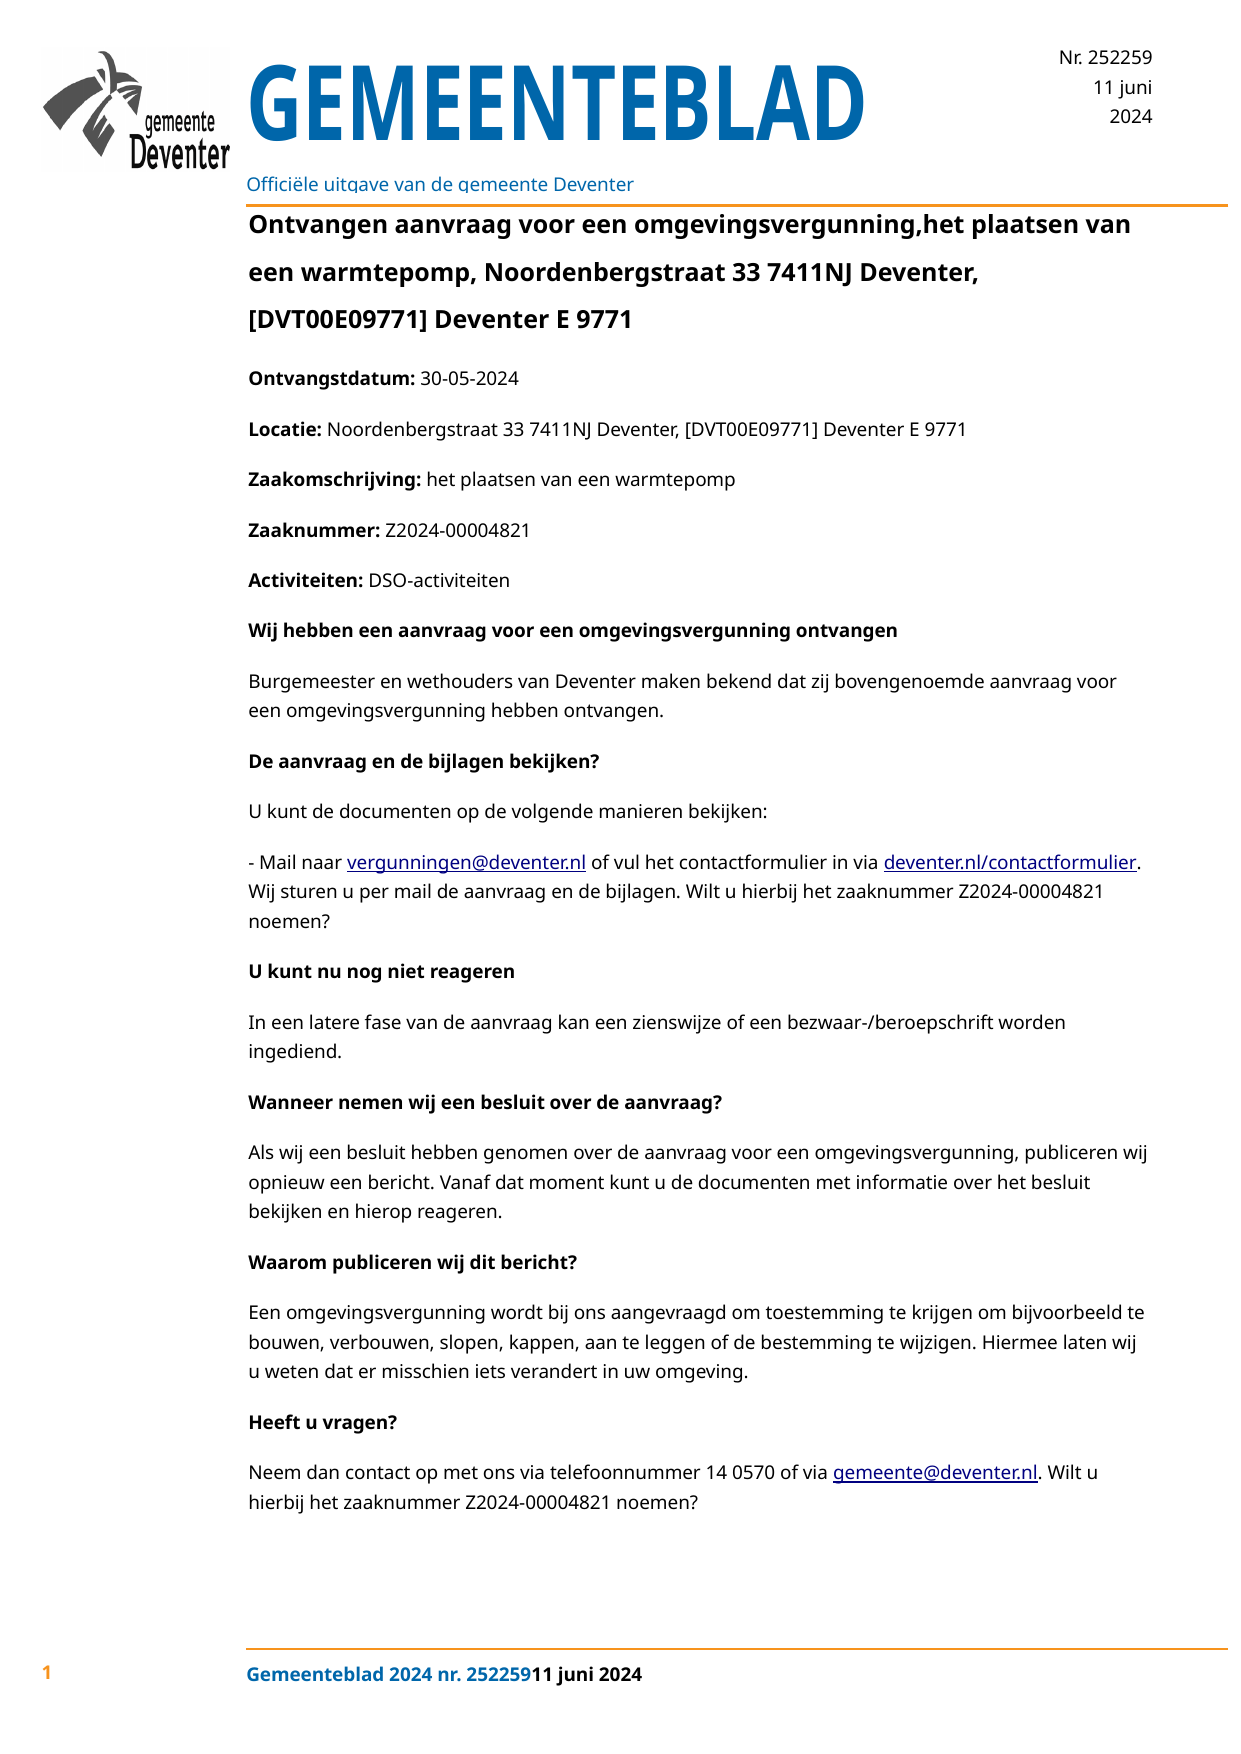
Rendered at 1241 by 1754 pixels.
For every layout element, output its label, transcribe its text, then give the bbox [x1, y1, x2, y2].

text Activiteiten: DSO-activiteiten [248, 567, 1152, 593]
text De aanvraag en de bijlagen bekijken? [248, 748, 1152, 774]
text U kunt de documenten op de volgende manieren bekijken: [248, 798, 1152, 824]
text Als wij een besluit hebben genomen over de aanvraag voor een omgevingsvergunning, publiceren wij opnieuw een bericht. Vanaf dat moment kunt u de documenten met informatie over het besluit bekijken en hierop reageren. [248, 1139, 1152, 1224]
text Zaaknummer: Z2024-00004821 [248, 517, 1152, 542]
text Burgemeester en wethouders van Deventer maken bekend dat zij bovengenoemde aanvraag voor een omgevingsvergunning hebben ontvangen. [248, 668, 1152, 723]
picture [41, 47, 231, 172]
text Neem dan contact op met ons via telefoonnummer 14 0570 of via gemeente@deventer.nl. Wilt u hierbij het zaaknummer Z2024-00004821 noemen? [248, 1459, 1152, 1514]
text Waarom publiceren wij dit bericht? [248, 1249, 1152, 1274]
text Wanneer nemen wij een besluit over de aanvraag? [248, 1089, 1152, 1114]
text Wij hebben een aanvraag voor een omgevingsvergunning ontvangen [248, 618, 1152, 643]
text Heeft u vragen? [248, 1409, 1152, 1434]
text U kunt nu nog niet reageren [248, 958, 1152, 984]
text Zaakomschrijving: het plaatsen van een warmtepomp [248, 466, 1152, 492]
text - Mail naar vergunningen@deventer.nl of vul het contactformulier in via deventer.nl/contactformulier. Wij sturen u per mail de aanvraag en de bijlagen. Wilt u hierbij het zaaknummer Z2024-00004821 noemen? [248, 849, 1152, 934]
text Een omgevingsvergunning wordt bij ons aangevraagd om toestemming te krijgen om bijvoorbeeld te bouwen, verbouwen, slopen, kappen, aan te leggen of de bestemming te wijzigen. Hiermee laten wij u weten dat er misschien iets verandert in uw omgeving. [248, 1299, 1152, 1384]
text Locatie: Noordenbergstraat 33 7411NJ Deventer, [DVT00E09771] Deventer E 9771 [248, 416, 1152, 442]
text Ontvangen aanvraag voor een omgevingsvergunning,het plaatsen van een warmtepomp, Noordenbergstraat 33 7411NJ Deventer, [DVT00E09771] Deventer E 9771 [248, 207, 1152, 336]
text In een latere fase van de aanvraag kan een zienswijze of een bezwaar-/beroepschrift worden ingediend. [248, 1009, 1152, 1064]
text Ontvangstdatum: 30-05-2024 [248, 366, 1152, 391]
